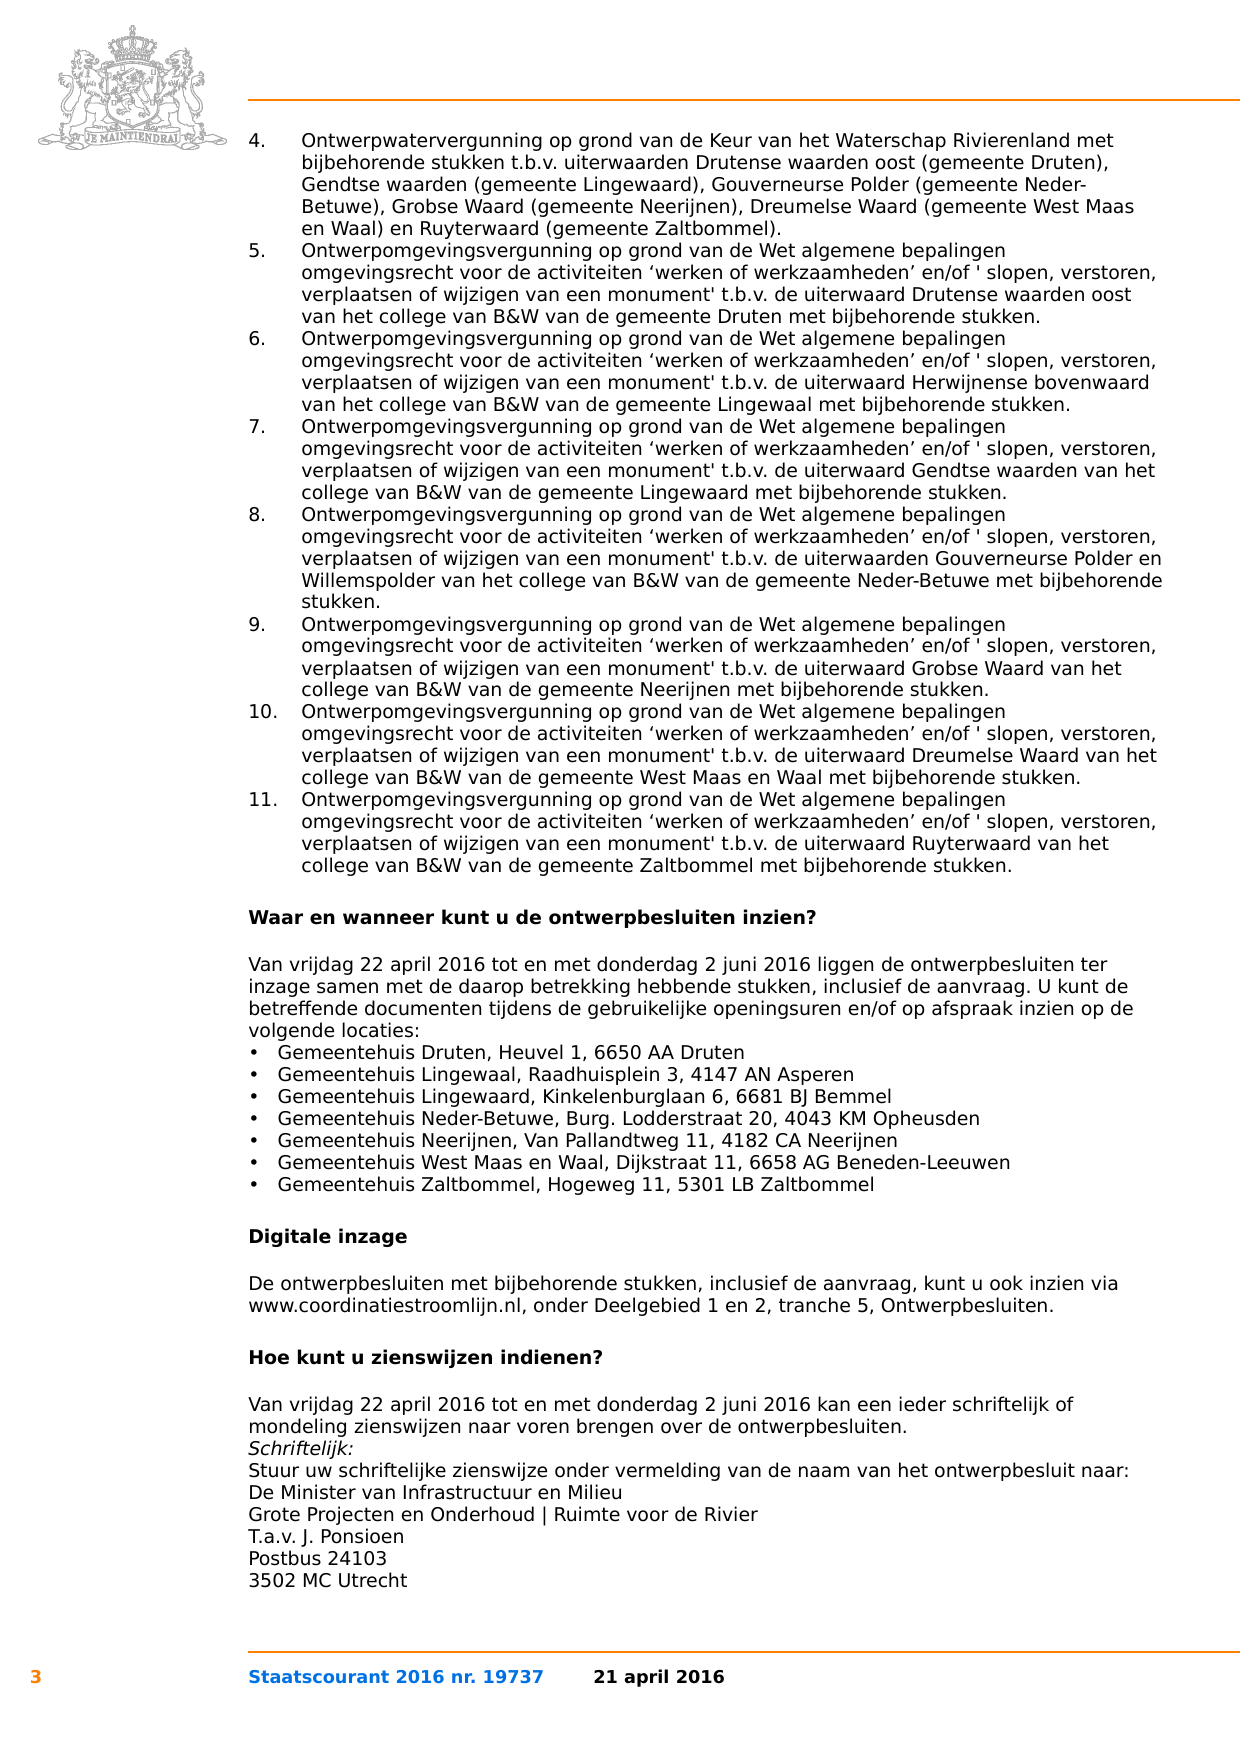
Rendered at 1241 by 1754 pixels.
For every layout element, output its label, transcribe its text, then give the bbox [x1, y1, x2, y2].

text 11. Ontwerpomgevingsvergunning op grond van de Wet algemene bepalingen omgevingsrecht voor de activiteiten ‘werken of werkzaamheden’ en/of ' slopen, verstoren, verplaatsen of wijzigen van een monument' t.b.v. de uiterwaard Ruyterwaard van het college van B&W van de gemeente Zaltbommel met bijbehorende stukken. [248, 789, 1163, 877]
text 6. Ontwerpomgevingsvergunning op grond van de Wet algemene bepalingen omgevingsrecht voor de activiteiten ‘werken of werkzaamheden’ en/of ' slopen, verstoren, verplaatsen of wijzigen van een monument' t.b.v. de uiterwaard Herwijnense bovenwaard van het college van B&W van de gemeente Lingewaal met bijbehorende stukken. [248, 328, 1163, 416]
text • Gemeentehuis Neerijnen, Van Pallandtweg 11, 4182 CA Neerijnen [248, 1130, 1163, 1152]
text Stuur uw schriftelijke zienswijze onder vermelding van de naam van het ontwerpbesluit naar: [248, 1460, 1163, 1482]
text • Gemeentehuis West Maas en Waal, Dijkstraat 11, 6658 AG Beneden-Leeuwen [248, 1152, 1163, 1174]
text T.a.v. J. Ponsioen [248, 1526, 1163, 1548]
text 7. Ontwerpomgevingsvergunning op grond van de Wet algemene bepalingen omgevingsrecht voor de activiteiten ‘werken of werkzaamheden’ en/of ' slopen, verstoren, verplaatsen of wijzigen van een monument' t.b.v. de uiterwaard Gendtse waarden van het college van B&W van de gemeente Lingewaard met bijbehorende stukken. [248, 416, 1163, 503]
text • Gemeentehuis Zaltbommel, Hogeweg 11, 5301 LB Zaltbommel [248, 1174, 1163, 1196]
text • Gemeentehuis Lingewaard, Kinkelenburglaan 6, 6681 BJ Bemmel [248, 1086, 1163, 1108]
text • Gemeentehuis Lingewaal, Raadhuisplein 3, 4147 AN Asperen [248, 1064, 1163, 1086]
text Grote Projecten en Onderhoud | Ruimte voor de Rivier [248, 1504, 1163, 1526]
text 10. Ontwerpomgevingsvergunning op grond van de Wet algemene bepalingen omgevingsrecht voor de activiteiten ‘werken of werkzaamheden’ en/of ' slopen, verstoren, verplaatsen of wijzigen van een monument' t.b.v. de uiterwaard Dreumelse Waard van het college van B&W van de gemeente West Maas en Waal met bijbehorende stukken. [248, 701, 1163, 789]
text De Minister van Infrastructuur en Milieu [248, 1482, 1163, 1504]
text 3502 MC Utrecht [248, 1570, 1163, 1592]
text Postbus 24103 [248, 1548, 1163, 1570]
text • Gemeentehuis Druten, Heuvel 1, 6650 AA Druten [248, 1042, 1163, 1064]
picture [38, 25, 227, 150]
subtitle Digitale inzage [248, 1226, 1163, 1248]
text Van vrijdag 22 april 2016 tot en met donderdag 2 juni 2016 liggen de ontwerpbesluiten ter inzage samen met de daarop betrekking hebbende stukken, inclusief de aanvraag. U kunt de betreffende documenten tijdens de gebruikelijke openingsuren en/of op afspraak inzien op de volgende locaties: [248, 954, 1163, 1042]
text 4. Ontwerpwatervergunning op grond van de Keur van het Waterschap Rivierenland met bijbehorende stukken t.b.v. uiterwaarden Drutense waarden oost (gemeente Druten), Gendtse waarden (gemeente Lingewaard), Gouverneurse Polder (gemeente Neder-Betuwe), Grobse Waard (gemeente Neerijnen), Dreumelse Waard (gemeente West Maas en Waal) en Ruyterwaard (gemeente Zaltbommel). [248, 130, 1163, 240]
text • Gemeentehuis Neder-Betuwe, Burg. Lodderstraat 20, 4043 KM Opheusden [248, 1108, 1163, 1130]
text 5. Ontwerpomgevingsvergunning op grond van de Wet algemene bepalingen omgevingsrecht voor de activiteiten ‘werken of werkzaamheden’ en/of ' slopen, verstoren, verplaatsen of wijzigen van een monument' t.b.v. de uiterwaard Drutense waarden oost van het college van B&W van de gemeente Druten met bijbehorende stukken. [248, 240, 1163, 328]
subtitle Waar en wanneer kunt u de ontwerpbesluiten inzien? [248, 907, 1163, 929]
text Schriftelijk: [248, 1438, 1163, 1460]
text 8. Ontwerpomgevingsvergunning op grond van de Wet algemene bepalingen omgevingsrecht voor de activiteiten ‘werken of werkzaamheden’ en/of ' slopen, verstoren, verplaatsen of wijzigen van een monument' t.b.v. de uiterwaarden Gouverneurse Polder en Willemspolder van het college van B&W van de gemeente Neder-Betuwe met bijbehorende stukken. [248, 503, 1163, 613]
text De ontwerpbesluiten met bijbehorende stukken, inclusief de aanvraag, kunt u ook inzien via www.coordinatiestroomlijn.nl, onder Deelgebied 1 en 2, tranche 5, Ontwerpbesluiten. [248, 1273, 1163, 1317]
text 9. Ontwerpomgevingsvergunning op grond van de Wet algemene bepalingen omgevingsrecht voor de activiteiten ‘werken of werkzaamheden’ en/of ' slopen, verstoren, verplaatsen of wijzigen van een monument' t.b.v. de uiterwaard Grobse Waard van het college van B&W van de gemeente Neerijnen met bijbehorende stukken. [248, 613, 1163, 701]
subtitle Hoe kunt u zienswijzen indienen? [248, 1347, 1163, 1369]
text Van vrijdag 22 april 2016 tot en met donderdag 2 juni 2016 kan een ieder schriftelijk of mondeling zienswijzen naar voren brengen over de ontwerpbesluiten. [248, 1394, 1163, 1438]
